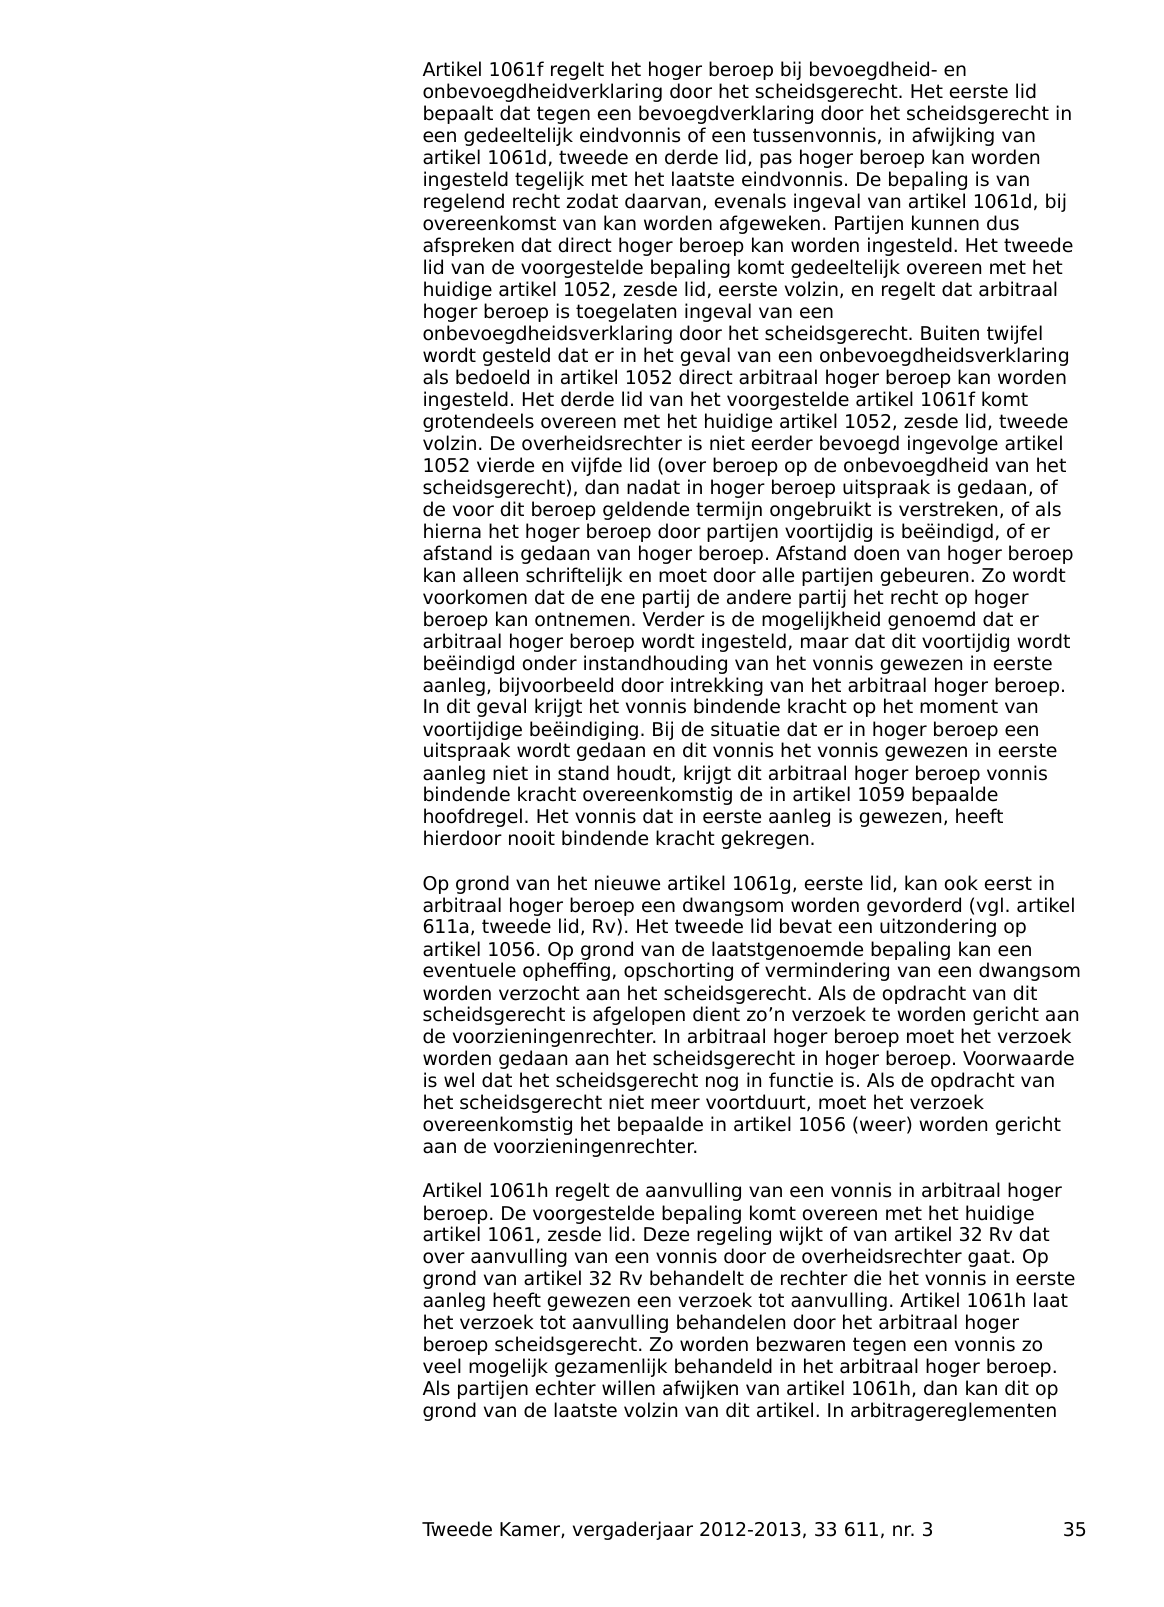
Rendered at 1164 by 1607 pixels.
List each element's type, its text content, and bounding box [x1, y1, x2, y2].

text Artikel 1061h regelt de aanvulling van een vonnis in arbitraal hoger beroep. De voorgestelde bepaling komt overeen met het huidige artikel 1061, zesde lid. Deze regeling wijkt of van artikel 32 Rv dat over aanvulling van een vonnis door de overheidsrechter gaat. Op grond van artikel 32 Rv behandelt de rechter die het vonnis in eerste aanleg heeft gewezen een verzoek tot aanvulling. Artikel 1061h laat het verzoek tot aanvulling behandelen door het arbitraal hoger beroep scheidsgerecht. Zo worden bezwaren tegen een vonnis zo veel mogelijk gezamenlijk behandeld in het arbitraal hoger beroep. Als partijen echter willen afwijken van artikel 1061h, dan kan dit op grond van de laatste volzin van dit artikel. In arbitragereglementen [422, 1180, 1087, 1422]
text Op grond van het nieuwe artikel 1061g, eerste lid, kan ook eerst in arbitraal hoger beroep een dwangsom worden gevorderd (vgl. artikel 611a, tweede lid, Rv). Het tweede lid bevat een uitzondering op artikel 1056. Op grond van de laatstgenoemde bepaling kan een eventuele opheffing, opschorting of vermindering van een dwangsom worden verzocht aan het scheidsgerecht. Als de opdracht van dit scheidsgerecht is afgelopen dient zo’n verzoek te worden gericht aan de voorzieningenrechter. In arbitraal hoger beroep moet het verzoek worden gedaan aan het scheidsgerecht in hoger beroep. Voorwaarde is wel dat het scheidsgerecht nog in functie is. Als de opdracht van het scheidsgerecht niet meer voortduurt, moet het verzoek overeenkomstig het bepaalde in artikel 1056 (weer) worden gericht aan de voorzieningenrechter. [422, 872, 1087, 1158]
text Artikel 1061f regelt het hoger beroep bij bevoegdheid- en onbevoegdheidverklaring door het scheidsgerecht. Het eerste lid bepaalt dat tegen een bevoegdverklaring door het scheidsgerecht in een gedeeltelijk eindvonnis of een tussenvonnis, in afwijking van artikel 1061d, tweede en derde lid, pas hoger beroep kan worden ingesteld tegelijk met het laatste eindvonnis. De bepaling is van regelend recht zodat daarvan, evenals ingeval van artikel 1061d, bij overeenkomst van kan worden afgeweken. Partijen kunnen dus afspreken dat direct hoger beroep kan worden ingesteld. Het tweede lid van de voorgestelde bepaling komt gedeeltelijk overeen met het huidige artikel 1052, zesde lid, eerste volzin, en regelt dat arbitraal hoger beroep is toegelaten ingeval van een onbevoegdheidsverklaring door het scheidsgerecht. Buiten twijfel wordt gesteld dat er in het geval van een onbevoegdheidsverklaring als bedoeld in artikel 1052 direct arbitraal hoger beroep kan worden ingesteld. Het derde lid van het voorgestelde artikel 1061f komt grotendeels overeen met het huidige artikel 1052, zesde lid, tweede volzin. De overheidsrechter is niet eerder bevoegd ingevolge artikel 1052 vierde en vijfde lid (over beroep op de onbevoegdheid van het scheidsgerecht), dan nadat in hoger beroep uitspraak is gedaan, of de voor dit beroep geldende termijn ongebruikt is verstreken, of als hierna het hoger beroep door partijen voortijdig is beëindigd, of er afstand is gedaan van hoger beroep. Afstand doen van hoger beroep kan alleen schriftelijk en moet door alle partijen gebeuren. Zo wordt voorkomen dat de ene partij de andere partij het recht op hoger beroep kan ontnemen. Verder is de mogelijkheid genoemd dat er arbitraal hoger beroep wordt ingesteld, maar dat dit voortijdig wordt beëindigd onder instandhouding van het vonnis gewezen in eerste aanleg, bijvoorbeeld door intrekking van het arbitraal hoger beroep. In dit geval krijgt het vonnis bindende kracht op het moment van voortijdige beëindiging. Bij de situatie dat er in hoger beroep een uitspraak wordt gedaan en dit vonnis het vonnis gewezen in eerste aanleg niet in stand houdt, krijgt dit arbitraal hoger beroep vonnis bindende kracht overeenkomstig de in artikel 1059 bepaalde hoofdregel. Het vonnis dat in eerste aanleg is gewezen, heeft hierdoor nooit bindende kracht gekregen. [422, 59, 1087, 850]
